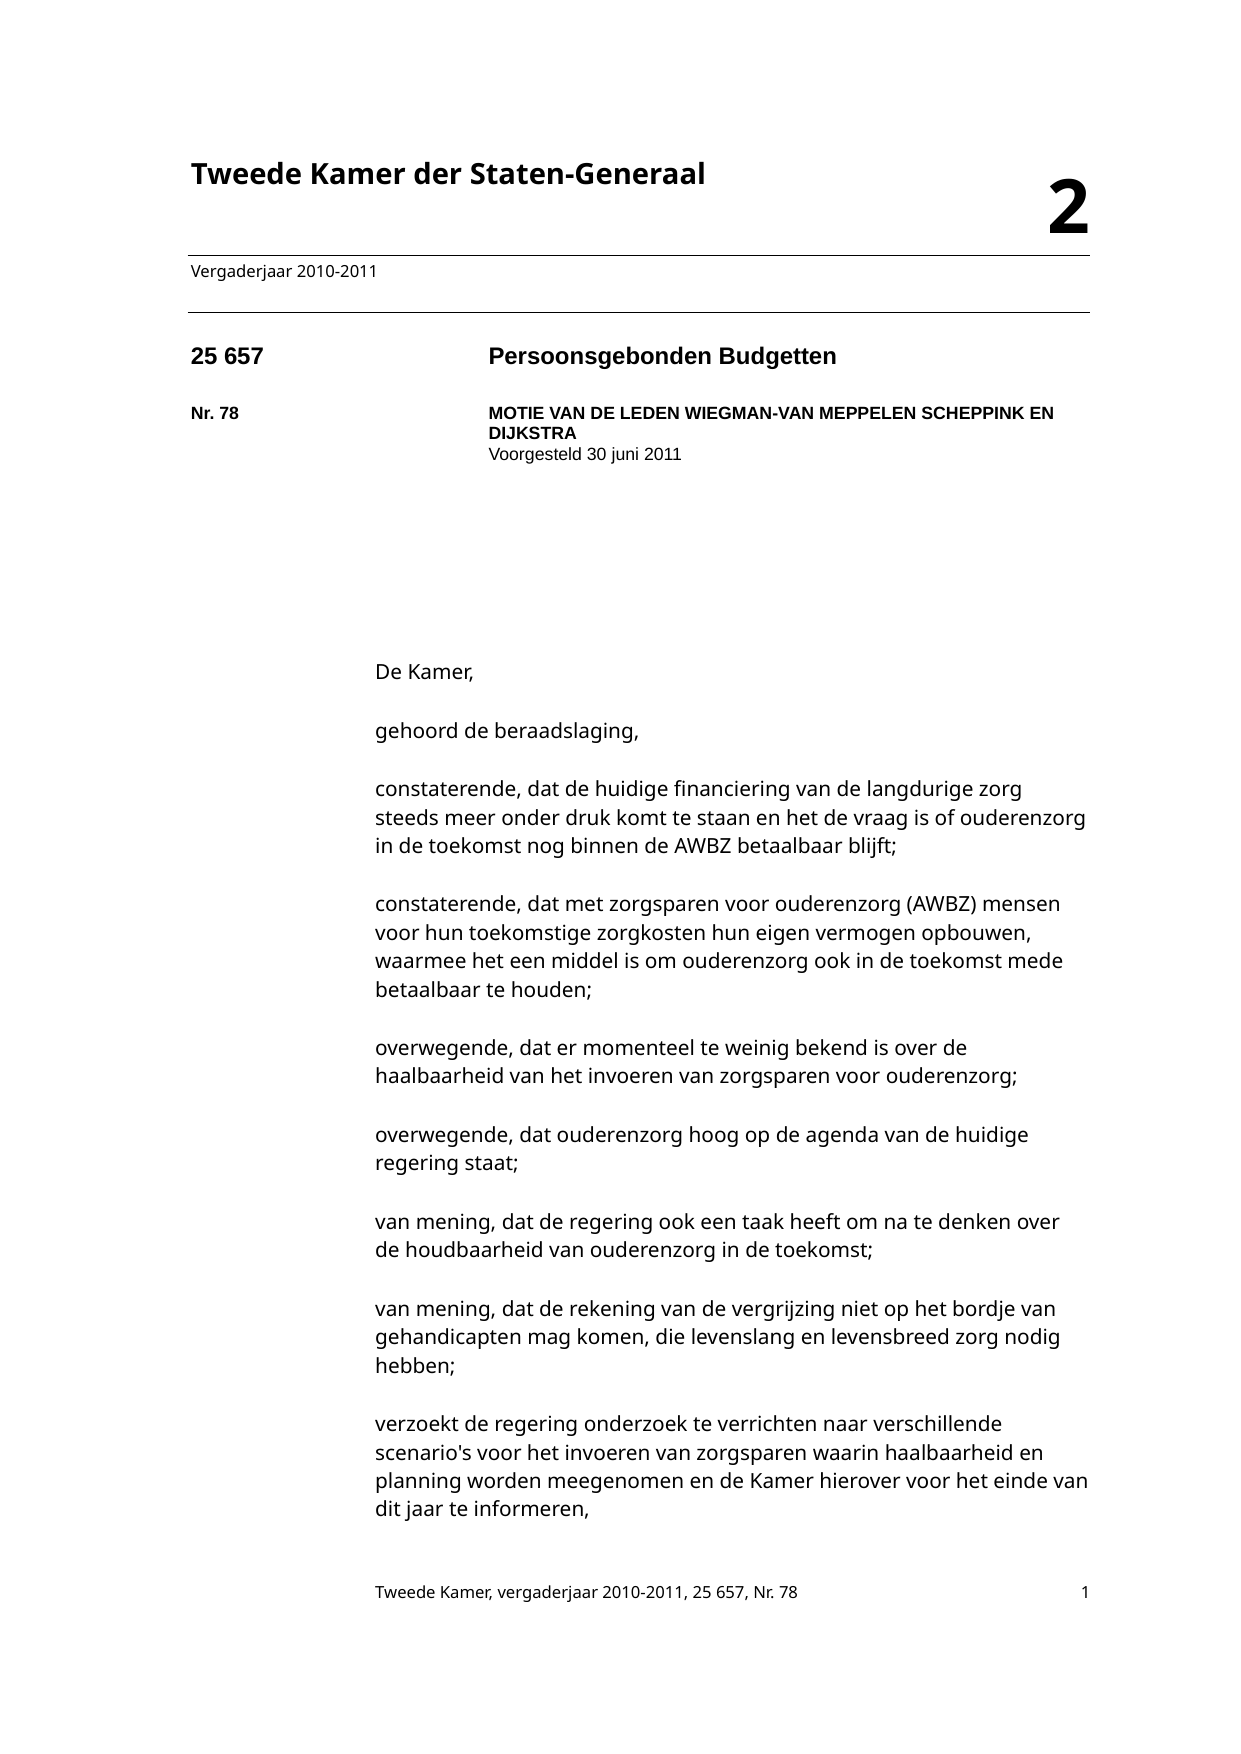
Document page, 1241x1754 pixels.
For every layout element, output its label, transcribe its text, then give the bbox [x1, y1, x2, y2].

text De Kamer, [375, 657, 1090, 686]
table_header 2 [910, 150, 1090, 255]
text constaterende, dat de huidige financiering van de langdurige zorg steeds meer onder druk komt te staan en het de vraag is of ouderenzorg in de toekomst nog binnen de AWBZ betaalbaar blijft; [375, 774, 1090, 859]
table_cell 25 657 [188, 339, 485, 399]
text gehoord de beraadslaging, [375, 716, 1090, 744]
text overwegende, dat ouderenzorg hoog op de agenda van de huidige regering staat; [375, 1120, 1090, 1177]
text overwegende, dat er momenteel te weinig bekend is over de haalbaarheid van het invoeren van zorgsparen voor ouderenzorg; [375, 1033, 1090, 1090]
text van mening, dat de rekening van de vergrijzing niet op het bordje van gehandicapten mag komen, die levenslang en levensbreed zorg nodig hebben; [375, 1294, 1090, 1379]
table_cell [485, 313, 1090, 339]
table_cell [485, 256, 1090, 312]
table_header Tweede Kamer der Staten-Generaal [188, 150, 909, 255]
table_cell Nr. 78 [188, 399, 485, 539]
text constaterende, dat met zorgsparen voor ouderenzorg (AWBZ) mensen voor hun toekomstige zorgkosten hun eigen vermogen opbouwen, waarmee het een middel is om ouderenzorg ook in de toekomst mede betaalbaar te houden; [375, 889, 1090, 1003]
text verzoekt de regering onderzoek te verrichten naar verschillende scenario's voor het invoeren van zorgsparen waarin haalbaarheid en planning worden meegenomen en de Kamer hierover voor het einde van dit jaar te informeren, [375, 1409, 1090, 1523]
table_cell Persoonsgebonden Budgetten [485, 339, 1090, 399]
text van mening, dat de regering ook een taak heeft om na te denken over de houdbaarheid van ouderenzorg in de toekomst; [375, 1207, 1090, 1264]
table_cell Vergaderjaar 2010-2011 [188, 256, 485, 312]
table_cell [188, 313, 485, 339]
table_cell MOTIE VAN DE LEDEN WIEGMAN-VAN MEPPELEN SCHEPPINK EN DIJKSTRA Voorgesteld 30 juni 2011 [485, 399, 1090, 539]
